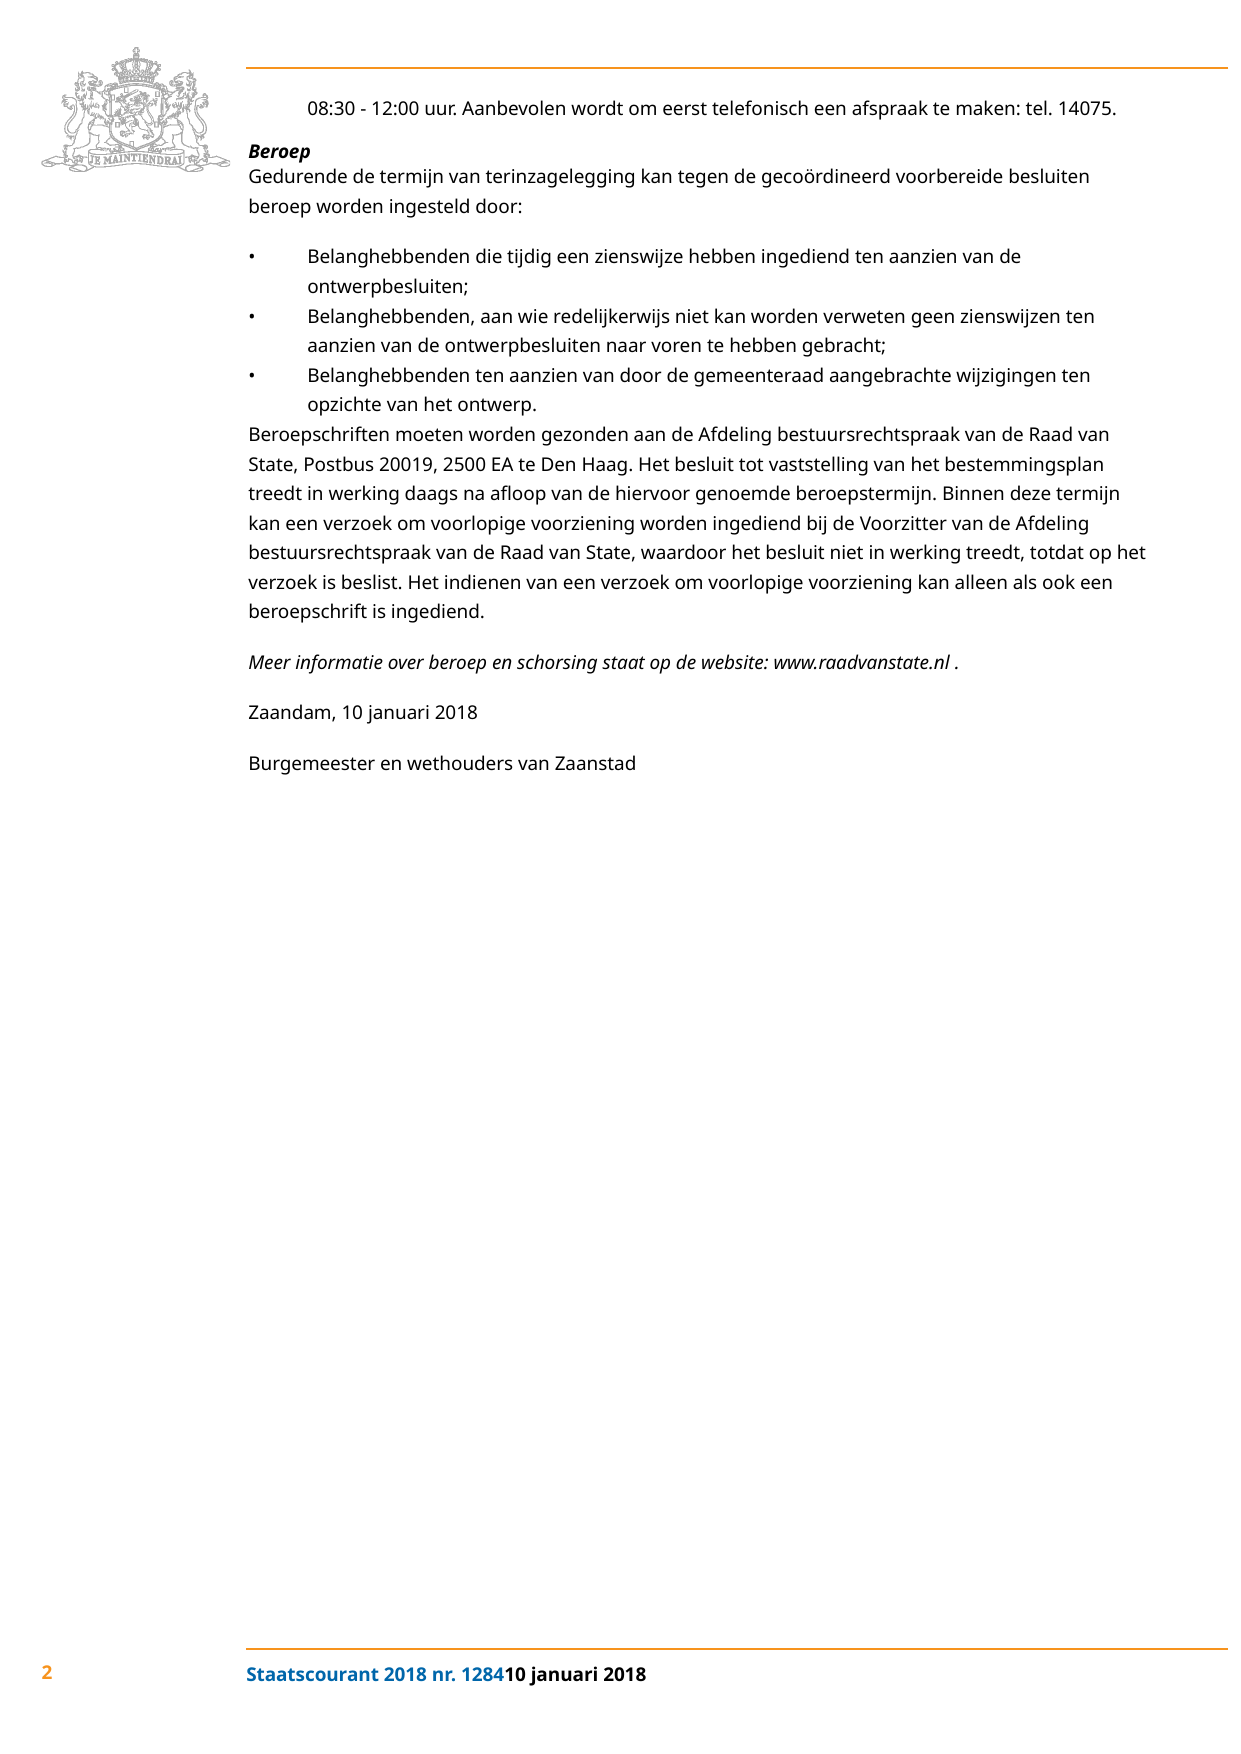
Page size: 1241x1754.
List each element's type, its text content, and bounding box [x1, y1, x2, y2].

text Meer informatie over beroep en schorsing staat op de website: www.raadvanstate.nl . [248, 649, 1152, 675]
picture [41, 47, 231, 172]
list 08:30 - 12:00 uur. Aanbevolen wordt om eerst telefonisch een afspraak te maken: tel. 14075. [248, 95, 1152, 121]
text Gedurende de termijn van terinzagelegging kan tegen de gecoördineerd voorbereide besluiten beroep worden ingesteld door: [248, 164, 1152, 219]
text Burgemeester en wethouders van Zaanstad [248, 750, 1152, 776]
text Beroepschriften moeten worden gezonden aan de Afdeling bestuursrechtspraak van de Raad van State, Postbus 20019, 2500 EA te Den Haag. Het besluit tot vaststelling van het bestemmingsplan treedt in werking daags na afloop van de hiervoor genoemde beroepstermijn. Binnen deze termijn kan een verzoek om voorlopige voorziening worden ingediend bij de Voorzitter van de Afdeling bestuursrechtspraak van de Raad van State, waardoor het besluit niet in werking treedt, totdat op het verzoek is beslist. Het indienen van een verzoek om voorlopige voorziening kan alleen als ook een beroepschrift is ingediend. [248, 421, 1152, 624]
list Belanghebbenden, aan wie redelijkerwijs niet kan worden verweten geen zienswijzen ten aanzien van de ontwerpbesluiten naar voren te hebben gebracht; [248, 303, 1152, 358]
list Belanghebbenden ten aanzien van door de gemeenteraad aangebrachte wijzigingen ten opzichte van het ontwerp. [248, 362, 1152, 417]
text Zaandam, 10 januari 2018 [248, 699, 1152, 725]
text Beroep [248, 138, 1152, 164]
list Belanghebbenden die tijdig een zienswijze hebben ingediend ten aanzien van de ontwerpbesluiten; [248, 244, 1152, 299]
